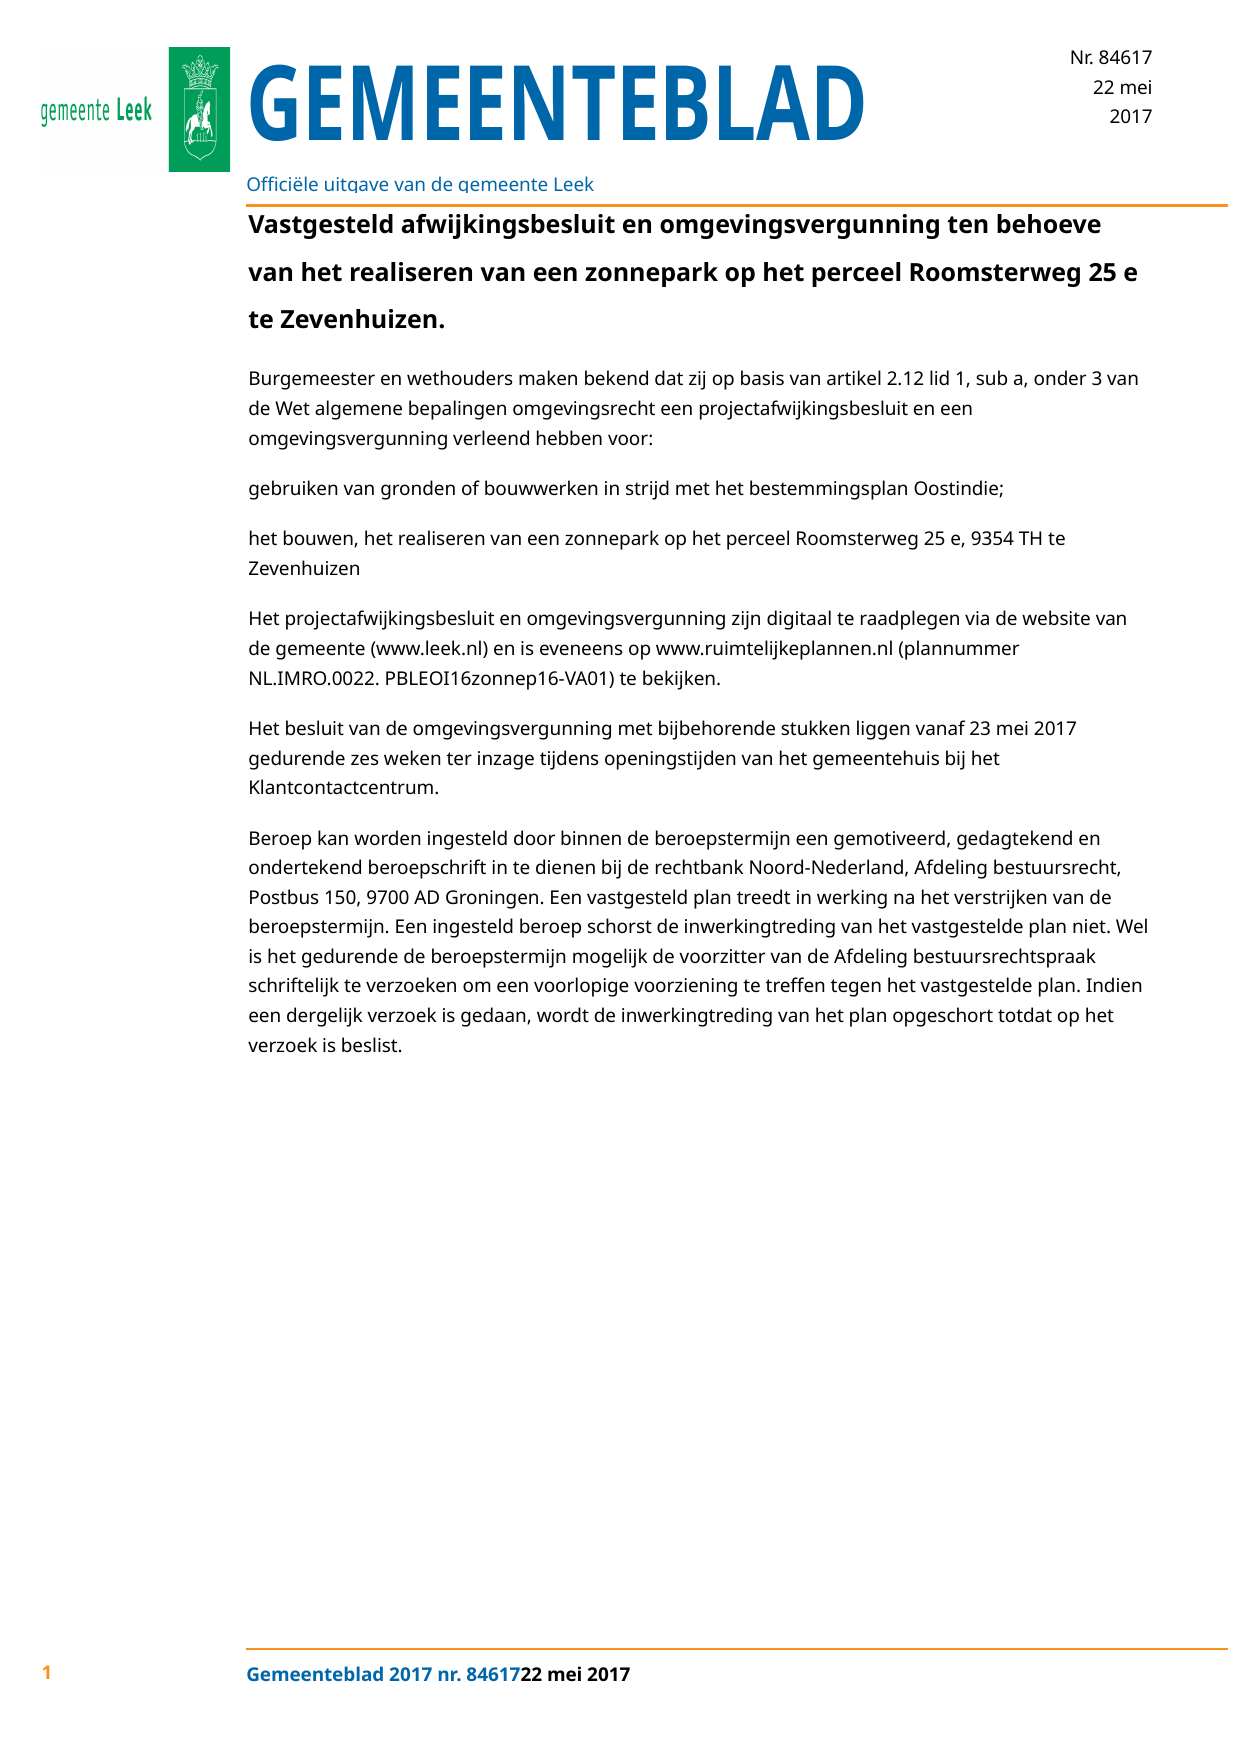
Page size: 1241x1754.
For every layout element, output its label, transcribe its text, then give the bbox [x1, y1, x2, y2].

text Het projectafwijkingsbesluit en omgevingsvergunning zijn digitaal te raadplegen via de website van de gemeente (www.leek.nl) en is eveneens op www.ruimtelijkeplannen.nl (plannummer NL.IMRO.0022. PBLEOI16zonnep16-VA01) te bekijken. [248, 606, 1152, 690]
text het bouwen, het realiseren van een zonnepark op het perceel Roomsterweg 25 e, 9354 TH te Zevenhuizen [248, 526, 1152, 581]
text Burgemeester en wethouders maken bekend dat zij op basis van artikel 2.12 lid 1, sub a, onder 3 van de Wet algemene bepalingen omgevingsrecht een projectafwijkingsbesluit en een omgevingsvergunning verleend hebben voor: [248, 366, 1152, 450]
text Beroep kan worden ingesteld door binnen de beroepstermijn een gemotiveerd, gedagtekend en ondertekend beroepschrift in te dienen bij de rechtbank Noord-Nederland, Afdeling bestuursrecht, Postbus 150, 9700 AD Groningen. Een vastgesteld plan treedt in werking na het verstrijken van de beroepstermijn. Een ingesteld beroep schorst de inwerkingtreding van het vastgestelde plan niet. Wel is het gedurende de beroepstermijn mogelijk de voorzitter van de Afdeling bestuursrechtspraak schriftelijk te verzoeken om een voorlopige voorziening te treffen tegen het vastgestelde plan. Indien een dergelijk verzoek is gedaan, wordt de inwerkingtreding van het plan opgeschort totdat op het verzoek is beslist. [248, 825, 1152, 1057]
text Vastgesteld afwijkingsbesluit en omgevingsvergunning ten behoeve van het realiseren van een zonnepark op het perceel Roomsterweg 25 e te Zevenhuizen. [248, 207, 1152, 336]
text Het besluit van de omgevingsvergunning met bijbehorende stukken liggen vanaf 23 mei 2017 gedurende zes weken ter inzage tijdens openingstijden van het gemeentehuis bij het Klantcontactcentrum. [248, 715, 1152, 800]
picture [41, 47, 231, 172]
text gebruiken van gronden of bouwwerken in strijd met het bestemmingsplan Oostindie; [248, 475, 1152, 501]
